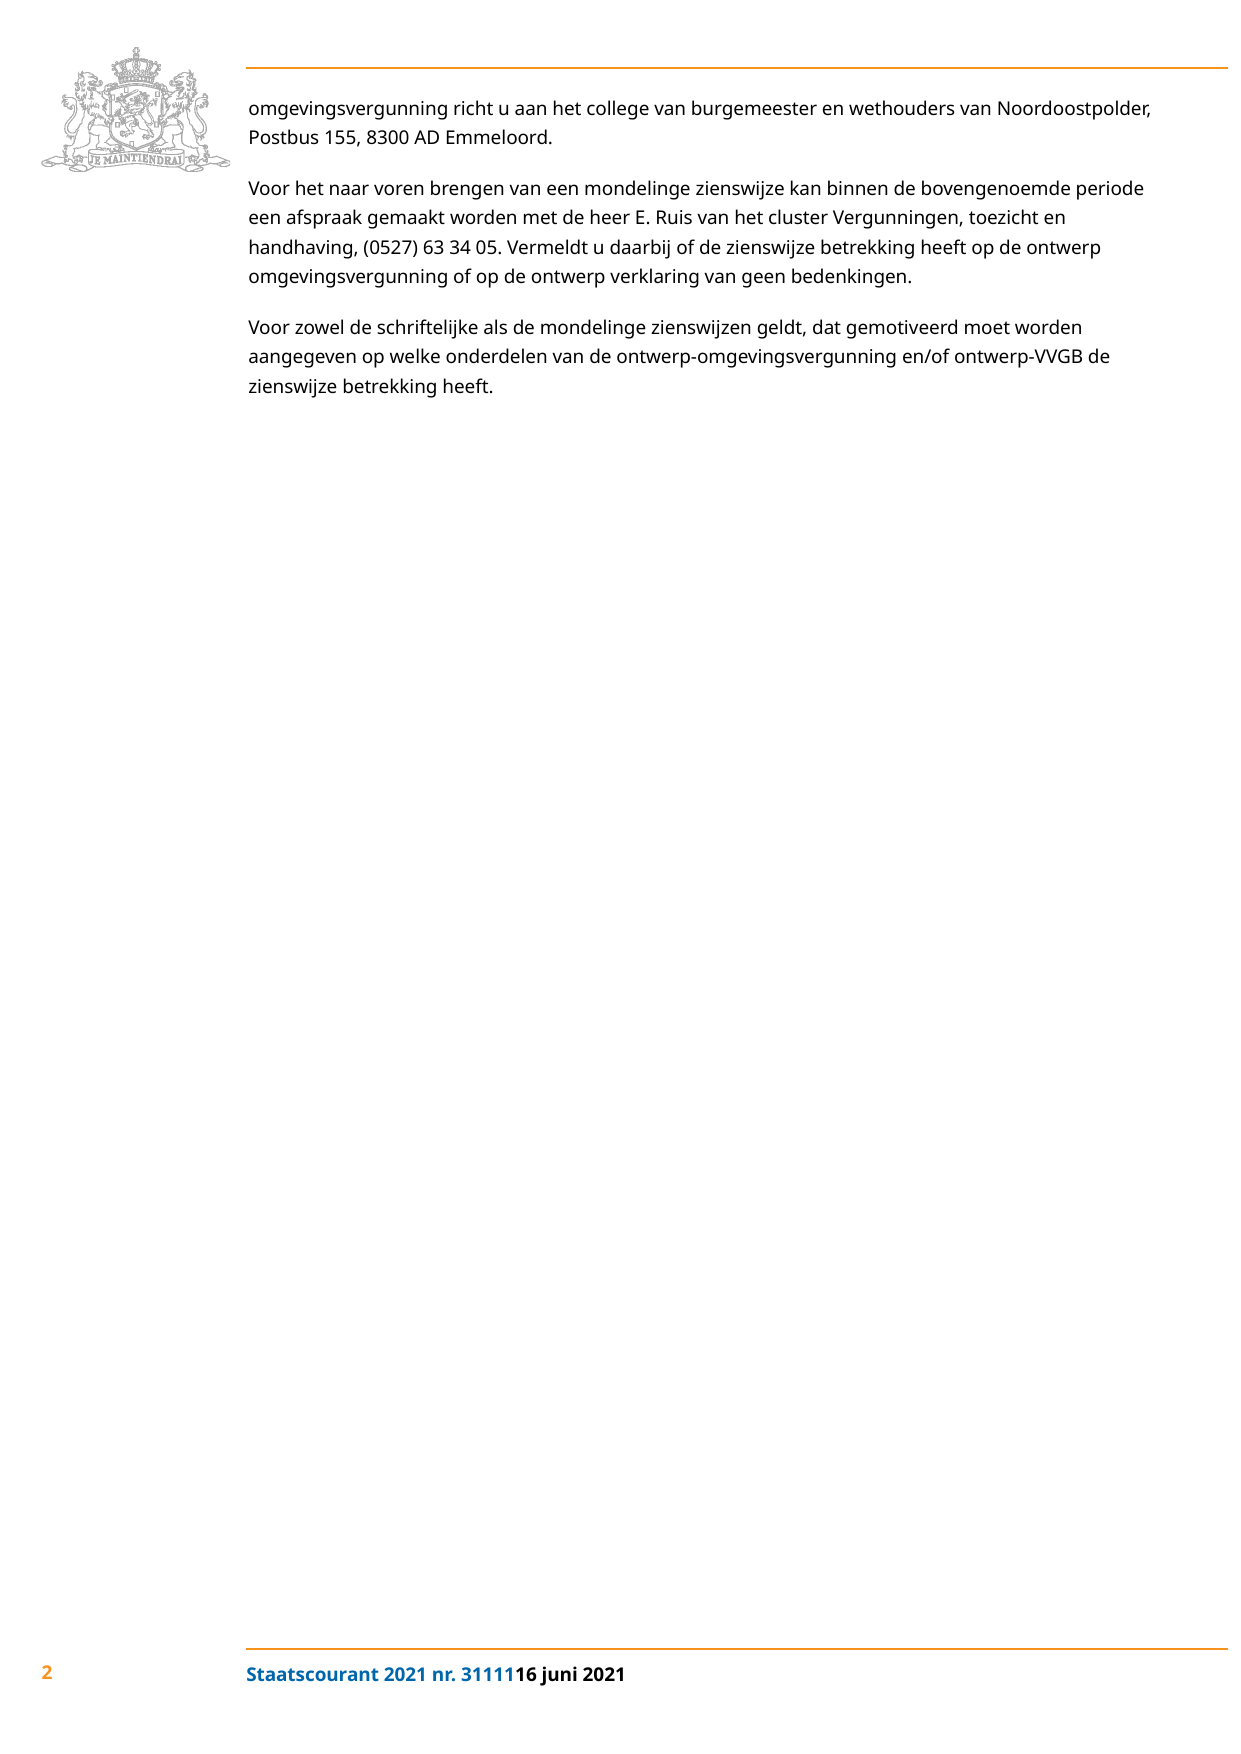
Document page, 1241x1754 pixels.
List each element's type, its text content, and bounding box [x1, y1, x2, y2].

text Voor het naar voren brengen van een mondelinge zienswijze kan binnen de bovengenoemde periode een afspraak gemaakt worden met de heer E. Ruis van het cluster Vergunningen, toezicht en handhaving, (0527) 63 34 05. Vermeldt u daarbij of de zienswijze betrekking heeft op de ontwerp omgevingsvergunning of op de ontwerp verklaring van geen bedenkingen. [248, 175, 1152, 289]
text omgevingsvergunning richt u aan het college van burgemeester en wethouders van Noordoostpolder, Postbus 155, 8300 AD Emmeloord. [248, 95, 1152, 150]
picture [41, 47, 231, 172]
text Voor zowel de schriftelijke als de mondelinge zienswijzen geldt, dat gemotiveerd moet worden aangegeven op welke onderdelen van de ontwerp-omgevingsvergunning en/of ontwerp-VVGB de zienswijze betrekking heeft. [248, 314, 1152, 399]
